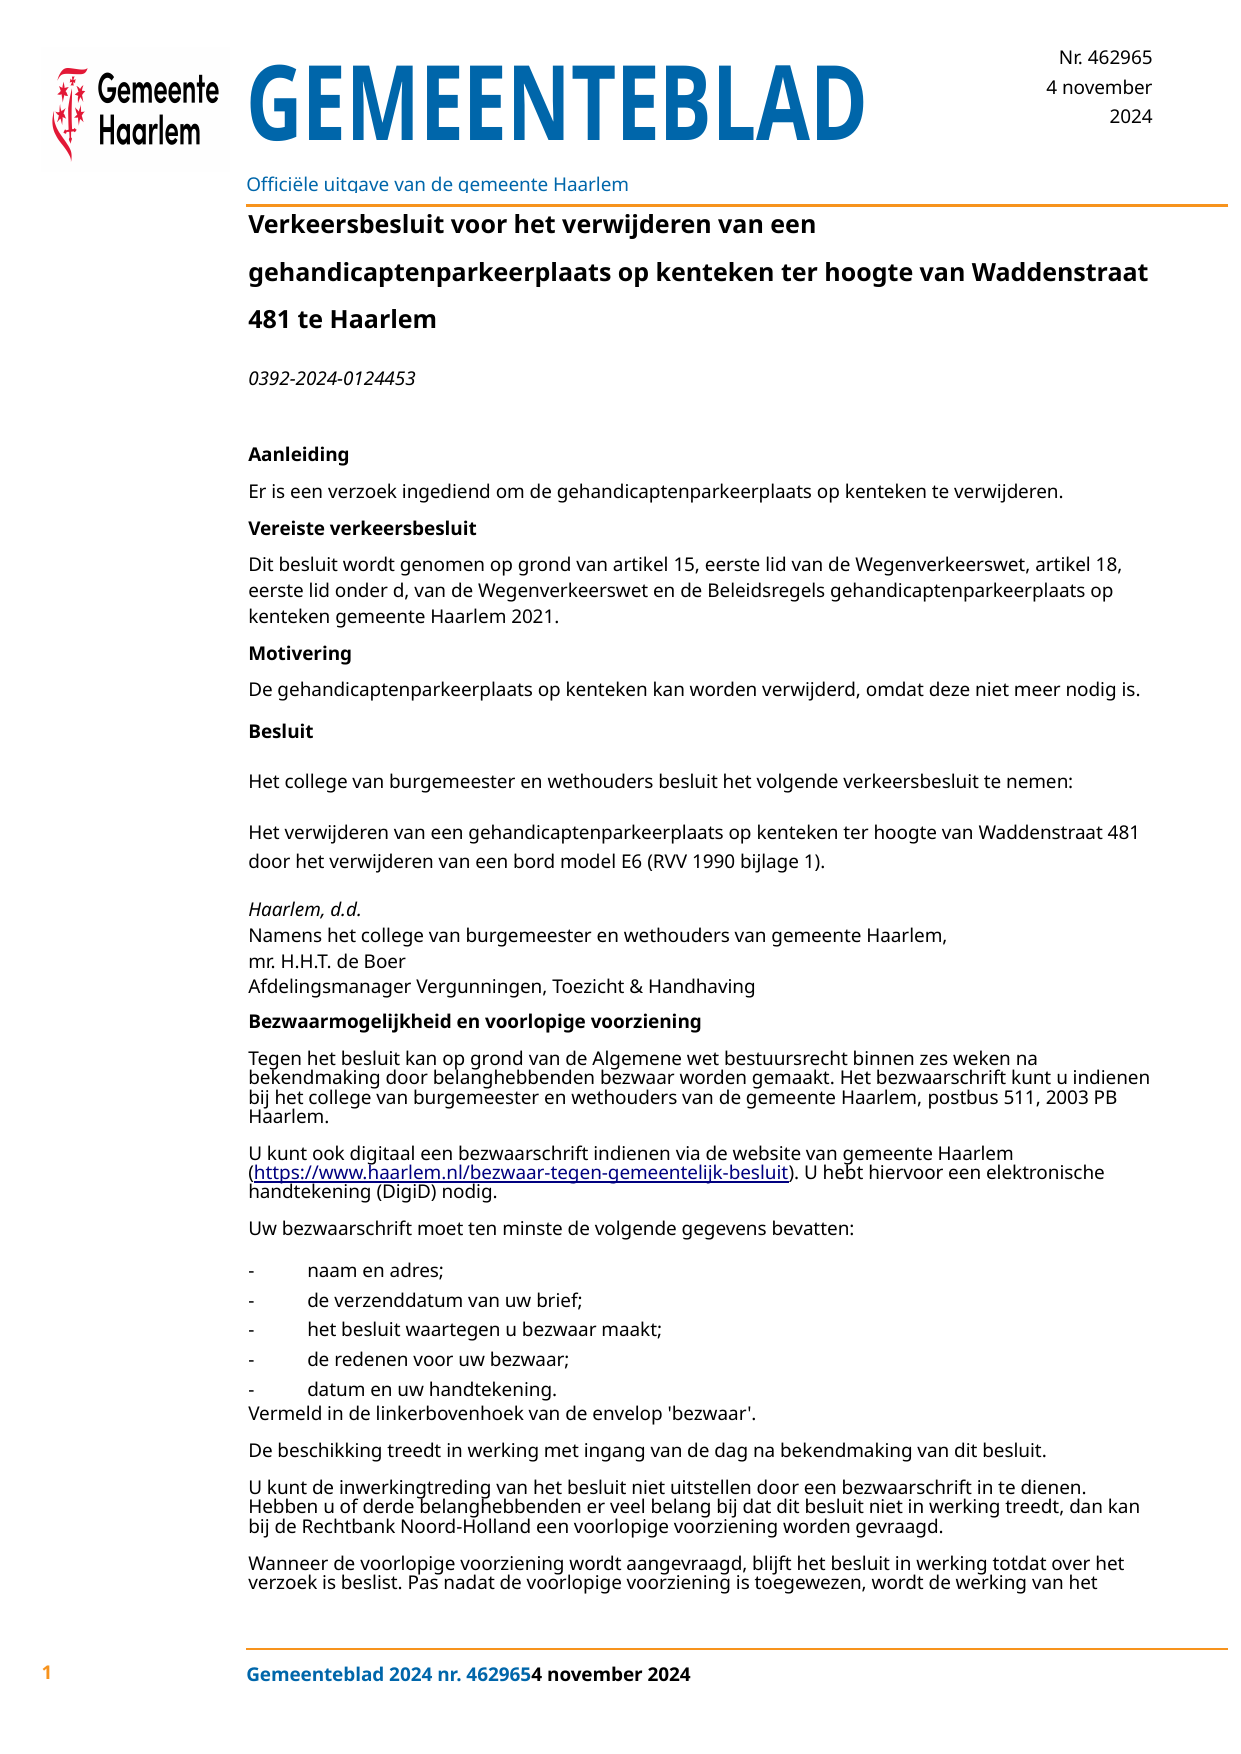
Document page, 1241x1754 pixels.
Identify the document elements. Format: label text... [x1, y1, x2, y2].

text Besluit [248, 718, 1152, 744]
text Afdelingsmanager Vergunningen, Toezicht & Handhaving [248, 974, 1152, 999]
list de redenen voor uw bezwaar; [248, 1346, 1152, 1372]
list het besluit waartegen u bezwaar maakt; [248, 1317, 1152, 1342]
text Dit besluit wordt genomen op grond van artikel 15, eerste lid van de Wegenverkeerswet, artikel 18, eerste lid onder d, van de Wegenverkeerswet en de Beleidsregels gehandicaptenparkeerplaats op kenteken gemeente Haarlem 2021. [248, 552, 1152, 629]
text Bezwaarmogelijkheid en voorlopige voorziening [248, 1013, 1152, 1032]
list datum en uw handtekening. [248, 1376, 1152, 1401]
text Uw bezwaarschrift moet ten minste de volgende gegevens bevatten: [248, 1220, 1152, 1240]
text Vereiste verkeersbesluit [248, 515, 1152, 541]
text U kunt ook digitaal een bezwaarschrift indienen via de website van gemeente Haarlem (https://www.haarlem.nl/bezwaar-tegen-gemeentelijk-besluit). U hebt hiervoor een elektronische handtekening (DigiD) nodig. [248, 1145, 1152, 1203]
text 0392-2024-0124453 [248, 366, 1152, 391]
text Namens het college van burgemeester en wethouders van gemeente Haarlem, [248, 922, 1152, 948]
text Vermeld in de linkerbovenhoek van de envelop 'bezwaar'. [248, 1405, 1152, 1424]
text Haarlem, d.d. [248, 897, 1152, 922]
text Wanneer de voorlopige voorziening wordt aangevraagd, blijft het besluit in werking totdat over het verzoek is beslist. Pas nadat de voorlopige voorziening is toegewezen, wordt de werking van het [248, 1555, 1152, 1593]
list de verzenddatum van uw brief; [248, 1287, 1152, 1313]
text Aanleiding [248, 442, 1152, 467]
text Motivering [248, 640, 1152, 665]
text Verkeersbesluit voor het verwijderen van een gehandicaptenparkeerplaats op kenteken ter hoogte van Waddenstraat 481 te Haarlem [248, 207, 1152, 336]
text Er is een verzoek ingediend om de gehandicaptenparkeerplaats op kenteken te verwijderen. [248, 478, 1152, 504]
text Het verwijderen van een gehandicaptenparkeerplaats op kenteken ter hoogte van Waddenstraat 481 door het verwijderen van een bord model E6 (RVV 1990 bijlage 1). [248, 819, 1152, 874]
text mr. H.H.T. de Boer [248, 948, 1152, 974]
text Tegen het besluit kan op grond van de Algemene wet bestuursrecht binnen zes weken na bekendmaking door belanghebbenden bezwaar worden gemaakt. Het bezwaarschrift kunt u indienen bij het college van burgemeester en wethouders van de gemeente Haarlem, postbus 511, 2003 PB Haarlem. [248, 1050, 1152, 1127]
text U kunt de inwerkingtreding van het besluit niet uitstellen door een bezwaarschrift in te dienen. Hebben u of derde belanghebbenden er veel belang bij dat dit besluit niet in werking treedt, dan kan bij de Rechtbank Noord-Holland een voorlopige voorziening worden gevraagd. [248, 1479, 1152, 1537]
list naam en adres; [248, 1257, 1152, 1283]
text Het college van burgemeester en wethouders besluit het volgende verkeersbesluit te nemen: [248, 769, 1152, 794]
text De beschikking treedt in werking met ingang van de dag na bekendmaking van dit besluit. [248, 1442, 1152, 1462]
picture [41, 47, 231, 172]
text De gehandicaptenparkeerplaats op kenteken kan worden verwijderd, omdat deze niet meer nodig is. [248, 676, 1152, 702]
